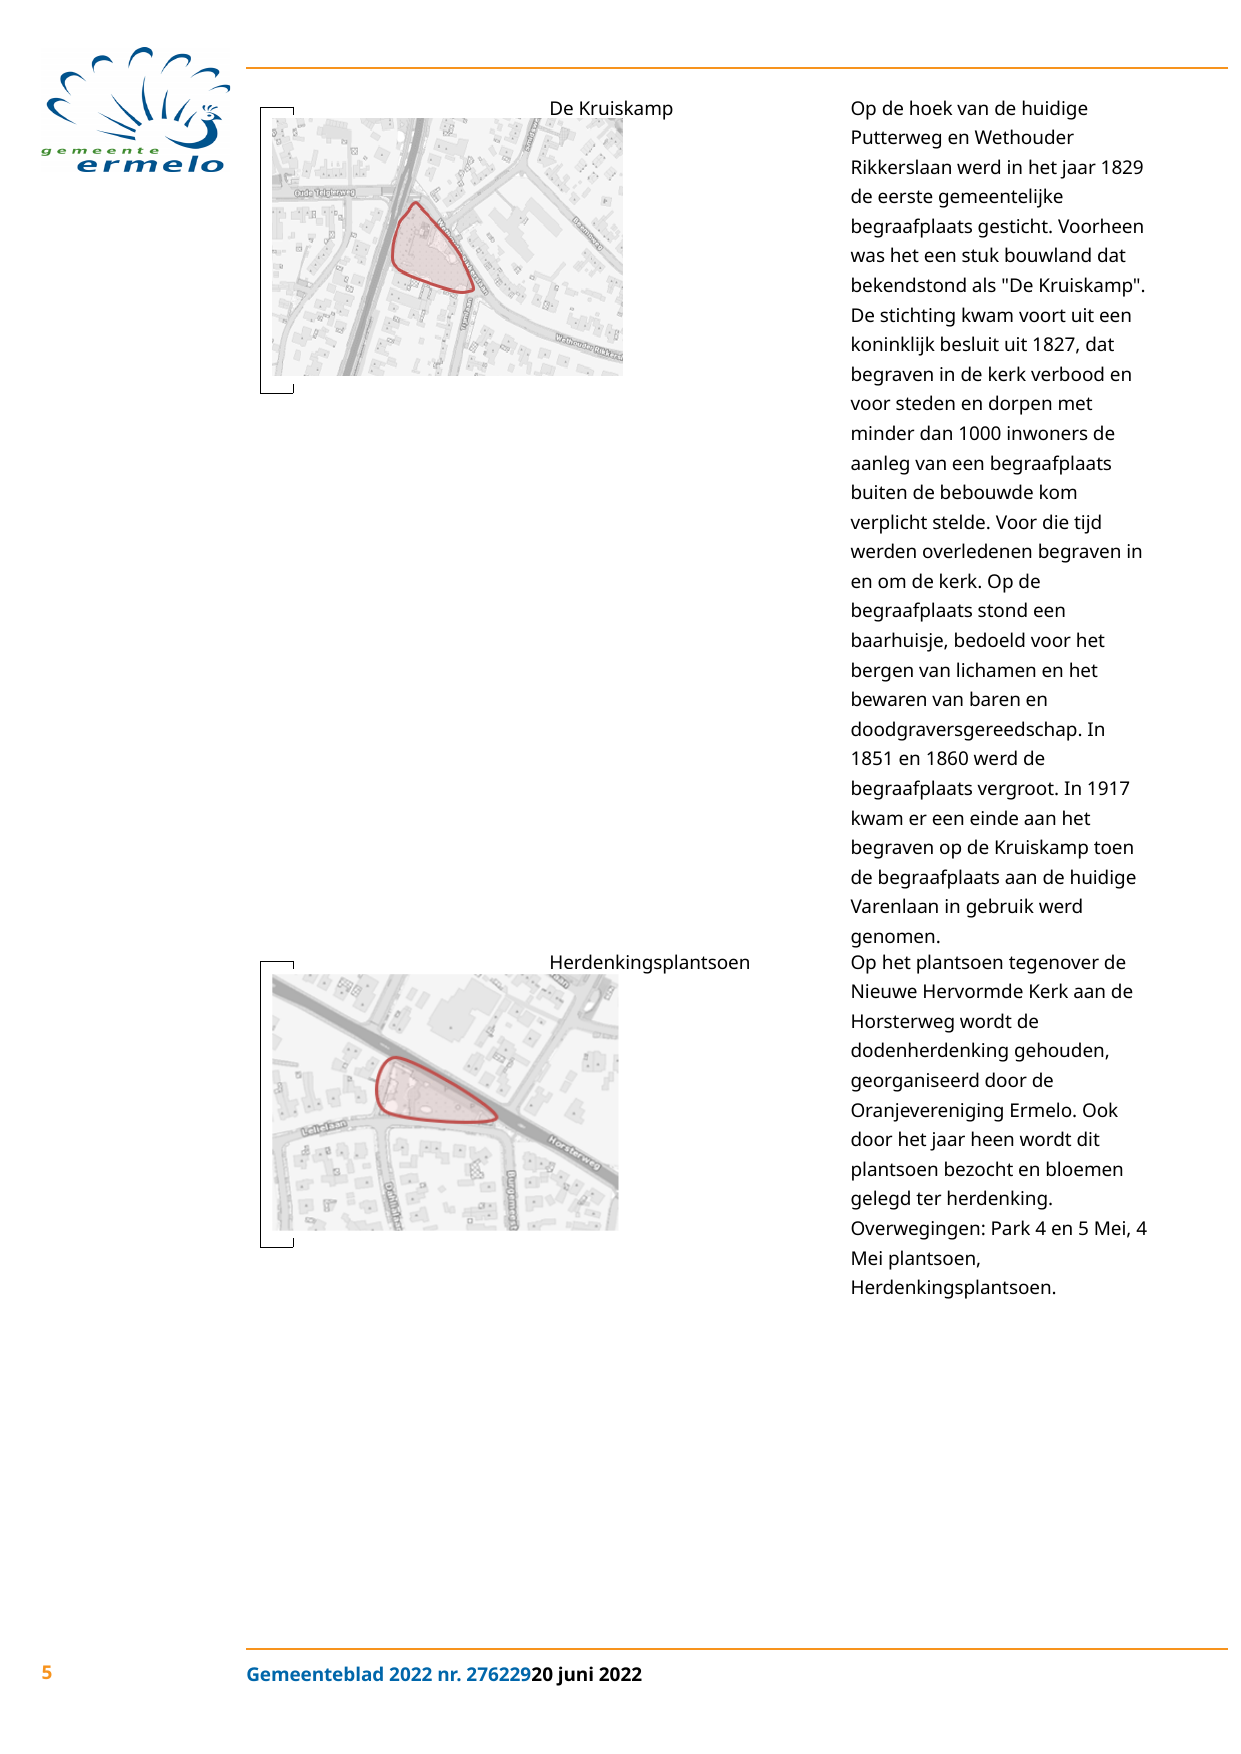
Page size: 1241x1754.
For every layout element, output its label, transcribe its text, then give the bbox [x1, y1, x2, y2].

table_cell Op de hoek van de huidige Putterweg en Wethouder Rikkerslaan werd in het jaar 1829 de eerste gemeentelijke begraafplaats gesticht. Voorheen was het een stuk bouwland dat bekendstond als "De Kruiskamp". De stichting kwam voort uit een koninklijk besluit uit 1827, dat begraven in de kerk verbood en voor steden en dorpen met minder dan 1000 inwoners de aanleg van een begraafplaats buiten de bebouwde kom verplicht stelde. Voor die tijd werden overledenen begraven in en om de kerk. Op de begraafplaats stond een baarhuisje, bedoeld voor het bergen van lichamen en het bewaren van baren en doodgraversgereedschap. In 1851 en 1860 werd de begraafplaats vergroot. In 1917 kwam er een einde aan het begraven op de Kruiskamp toen de begraafplaats aan de huidige Varenlaan in gebruik werd genomen. [850, 95, 1152, 949]
picture [268, 969, 624, 1238]
table_cell De Kruiskamp [549, 95, 850, 949]
table_cell [261, 962, 293, 1247]
table_cell [261, 108, 293, 393]
picture [41, 47, 231, 172]
table_cell Herdenkingsplantsoen [549, 949, 850, 1300]
picture [268, 115, 624, 384]
table_cell [248, 949, 549, 1300]
table_cell Op het plantsoen tegenover de Nieuwe Hervormde Kerk aan de Horsterweg wordt de dodenherdenking gehouden, georganiseerd door de Oranjevereniging Ermelo. Ook door het jaar heen wordt dit plantsoen bezocht en bloemen gelegd ter herdenking. Overwegingen: Park 4 en 5 Mei, 4 Mei plantsoen, Herdenkingsplantsoen. [850, 949, 1152, 1300]
table_cell [248, 95, 549, 949]
